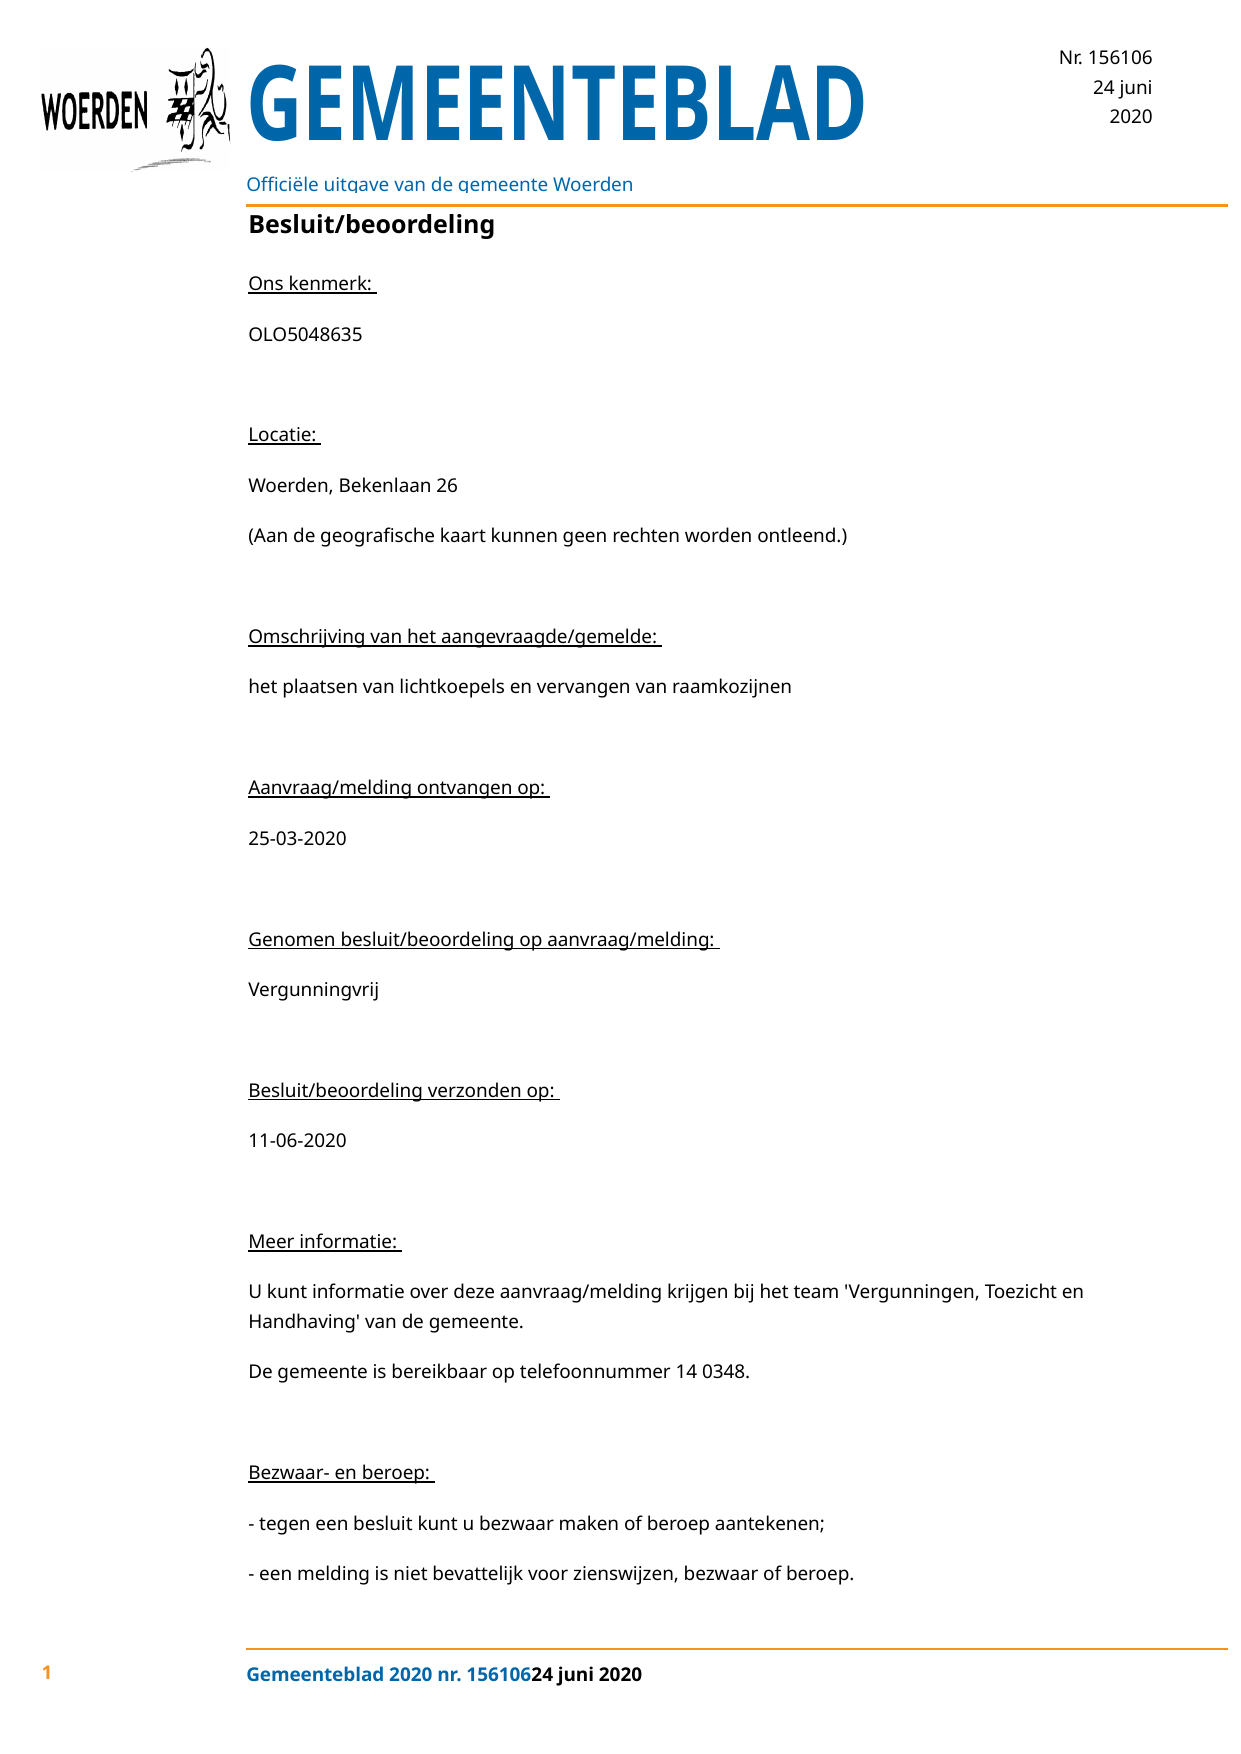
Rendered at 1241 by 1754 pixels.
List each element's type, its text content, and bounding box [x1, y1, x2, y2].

text Omschrijving van het aangevraagde/gemelde: [248, 623, 1152, 649]
text 11-06-2020 [248, 1127, 1152, 1153]
text Bezwaar- en beroep: [248, 1459, 1152, 1485]
text 25-03-2020 [248, 825, 1152, 851]
text Besluit/beoordeling [248, 207, 1152, 241]
text Meer informatie: [248, 1228, 1152, 1254]
text De gemeente is bereikbaar op telefoonnummer 14 0348. [248, 1359, 1152, 1384]
text (Aan de geografische kaart kunnen geen rechten worden ontleend.) [248, 522, 1152, 548]
text - een melding is niet bevattelijk voor zienswijzen, bezwaar of beroep. [248, 1560, 1152, 1586]
text U kunt informatie over deze aanvraag/melding krijgen bij het team 'Vergunningen, Toezicht en Handhaving' van de gemeente. [248, 1279, 1152, 1334]
text het plaatsen van lichtkoepels en vervangen van raamkozijnen [248, 674, 1152, 699]
text Genomen besluit/beoordeling op aanvraag/melding: [248, 926, 1152, 951]
text Woerden, Bekenlaan 26 [248, 472, 1152, 498]
text Vergunningvrij [248, 976, 1152, 1002]
text Aanvraag/melding ontvangen op: [248, 774, 1152, 800]
text Locatie: [248, 422, 1152, 447]
text OLO5048635 [248, 321, 1152, 346]
text Ons kenmerk: [248, 270, 1152, 296]
text - tegen een besluit kunt u bezwaar maken of beroep aantekenen; [248, 1510, 1152, 1536]
picture [41, 47, 231, 172]
text Besluit/beoordeling verzonden op: [248, 1077, 1152, 1103]
